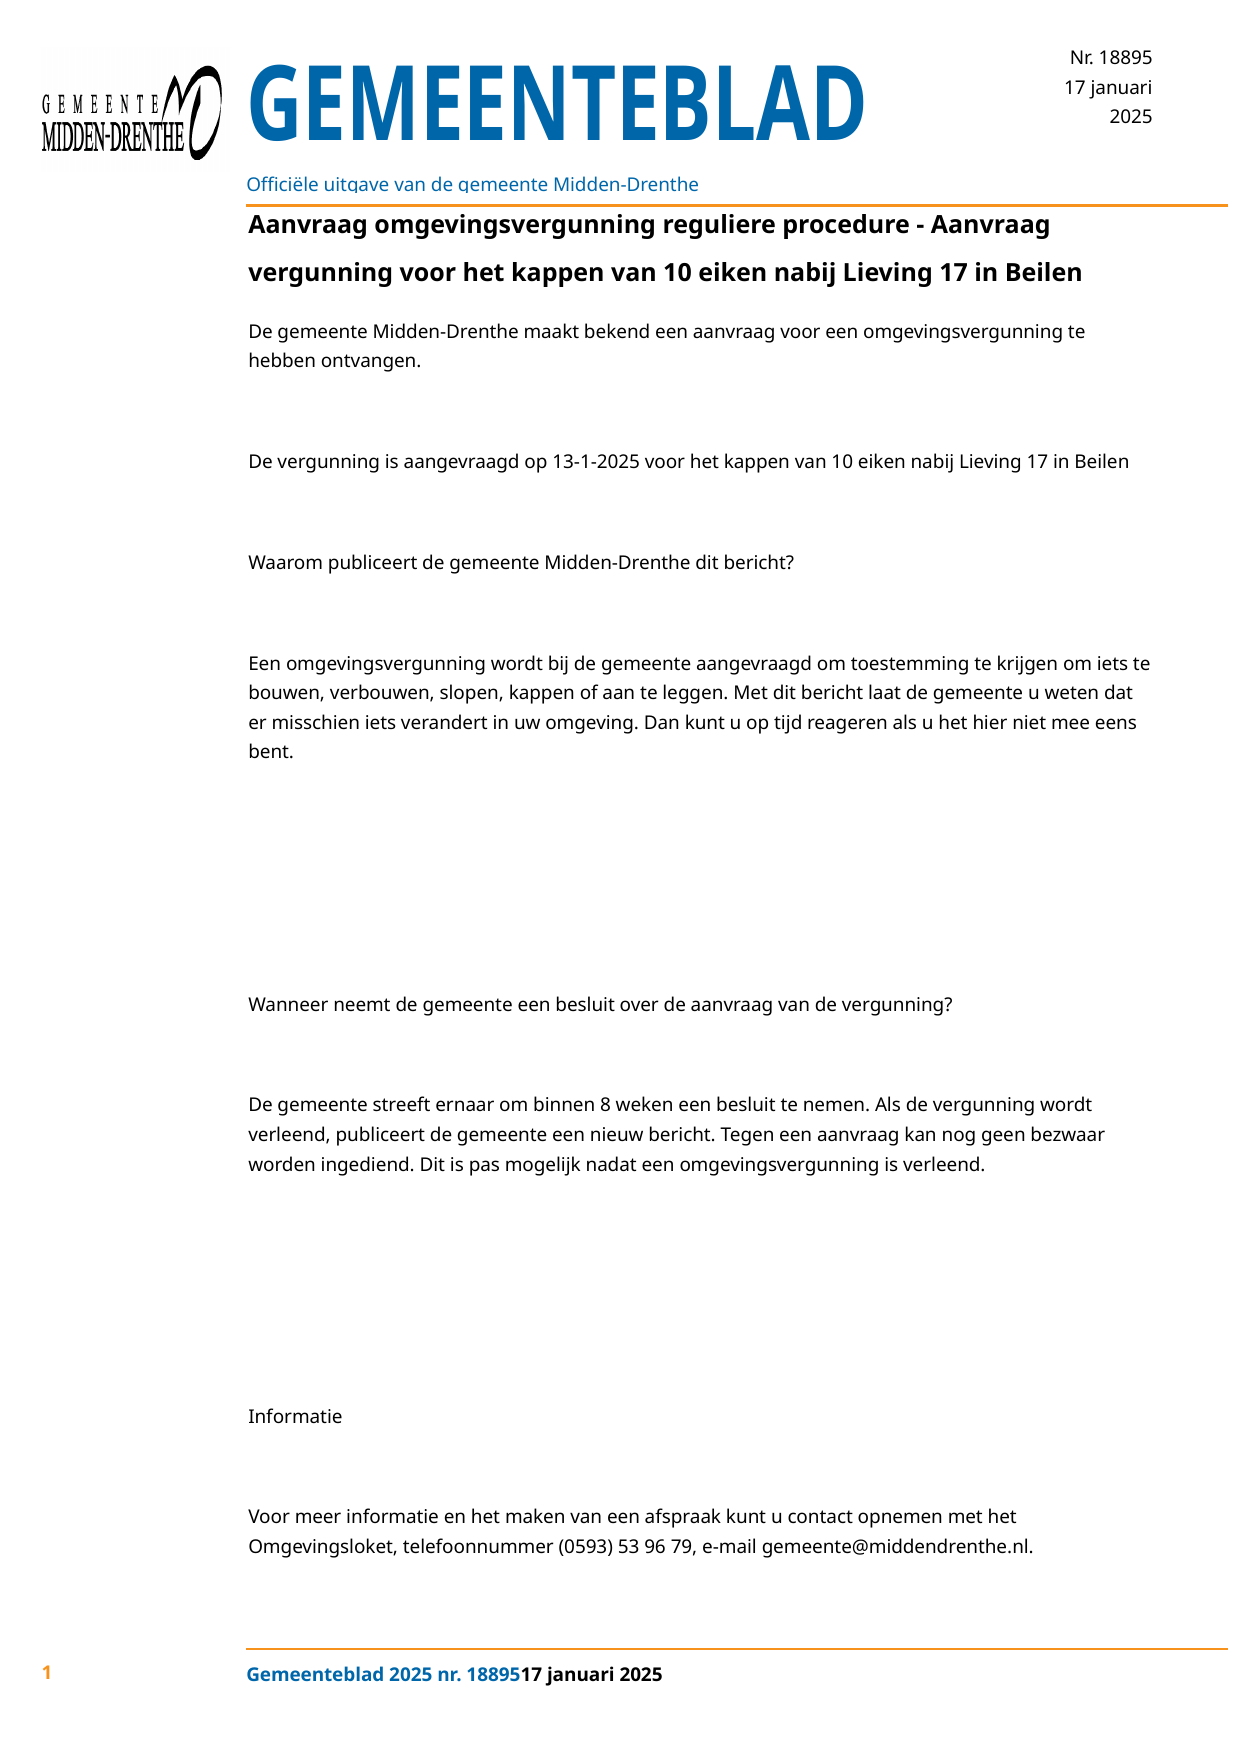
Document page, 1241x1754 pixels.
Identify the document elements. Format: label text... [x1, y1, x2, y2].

picture [41, 47, 231, 172]
text Informatie [248, 1403, 1152, 1429]
text De gemeente Midden-Drenthe maakt bekend een aanvraag voor een omgevingsvergunning te hebben ontvangen. [248, 318, 1152, 373]
text Aanvraag omgevingsvergunning reguliere procedure - Aanvraag vergunning voor het kappen van 10 eiken nabij Lieving 17 in Beilen [248, 207, 1152, 288]
text Een omgevingsvergunning wordt bij de gemeente aangevraagd om toestemming te krijgen om iets te bouwen, verbouwen, slopen, kappen of aan te leggen. Met dit bericht laat de gemeente u weten dat er misschien iets verandert in uw omgeving. Dan kunt u op tijd reageren als u het hier niet mee eens bent. [248, 650, 1152, 764]
text Waarom publiceert de gemeente Midden-Drenthe dit bericht? [248, 549, 1152, 575]
text Wanneer neemt de gemeente een besluit over de aanvraag van de vergunning? [248, 991, 1152, 1017]
text De vergunning is aangevraagd op 13-1-2025 voor het kappen van 10 eiken nabij Lieving 17 in Beilen [248, 448, 1152, 474]
text De gemeente streeft ernaar om binnen 8 weken een besluit te nemen. Als de vergunning wordt verleend, publiceert de gemeente een nieuw bericht. Tegen een aanvraag kan nog geen bezwaar worden ingediend. Dit is pas mogelijk nadat een omgevingsvergunning is verleend. [248, 1092, 1152, 1177]
text Voor meer informatie en het maken van een afspraak kunt u contact opnemen met het Omgevingsloket, telefoonnummer (0593) 53 96 79, e-mail gemeente@middendrenthe.nl. [248, 1504, 1152, 1559]
